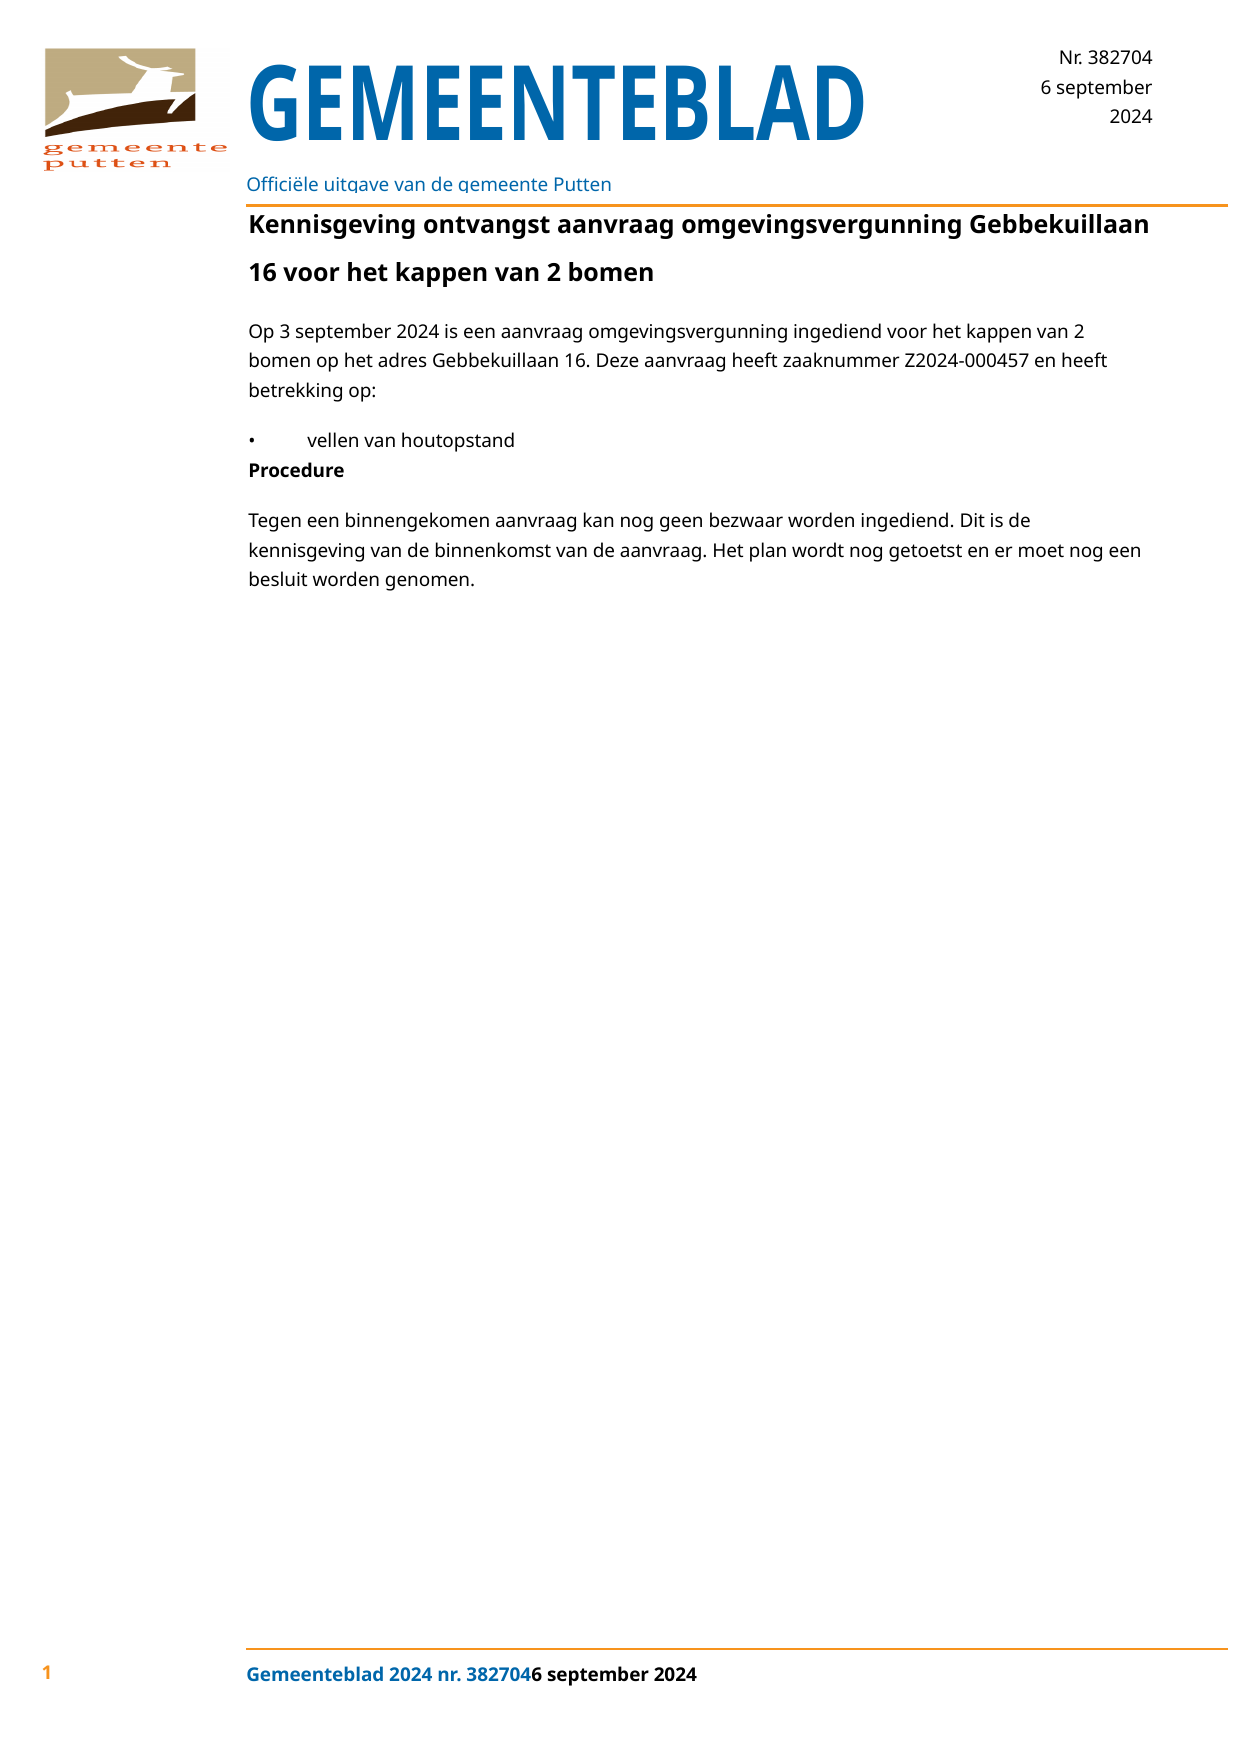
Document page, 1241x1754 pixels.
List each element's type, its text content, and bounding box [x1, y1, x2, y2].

text Procedure [248, 457, 1152, 483]
text Kennisgeving ontvangst aanvraag omgevingsvergunning Gebbekuillaan 16 voor het kappen van 2 bomen [248, 207, 1152, 288]
list vellen van houtopstand [248, 427, 1152, 453]
picture [41, 47, 231, 172]
text Op 3 september 2024 is een aanvraag omgevingsvergunning ingediend voor het kappen van 2 bomen op het adres Gebbekuillaan 16. Deze aanvraag heeft zaaknummer Z2024-000457 en heeft betrekking op: [248, 318, 1152, 403]
text Tegen een binnengekomen aanvraag kan nog geen bezwaar worden ingediend. Dit is de kennisgeving van de binnenkomst van de aanvraag. Het plan wordt nog getoetst en er moet nog een besluit worden genomen. [248, 507, 1152, 592]
